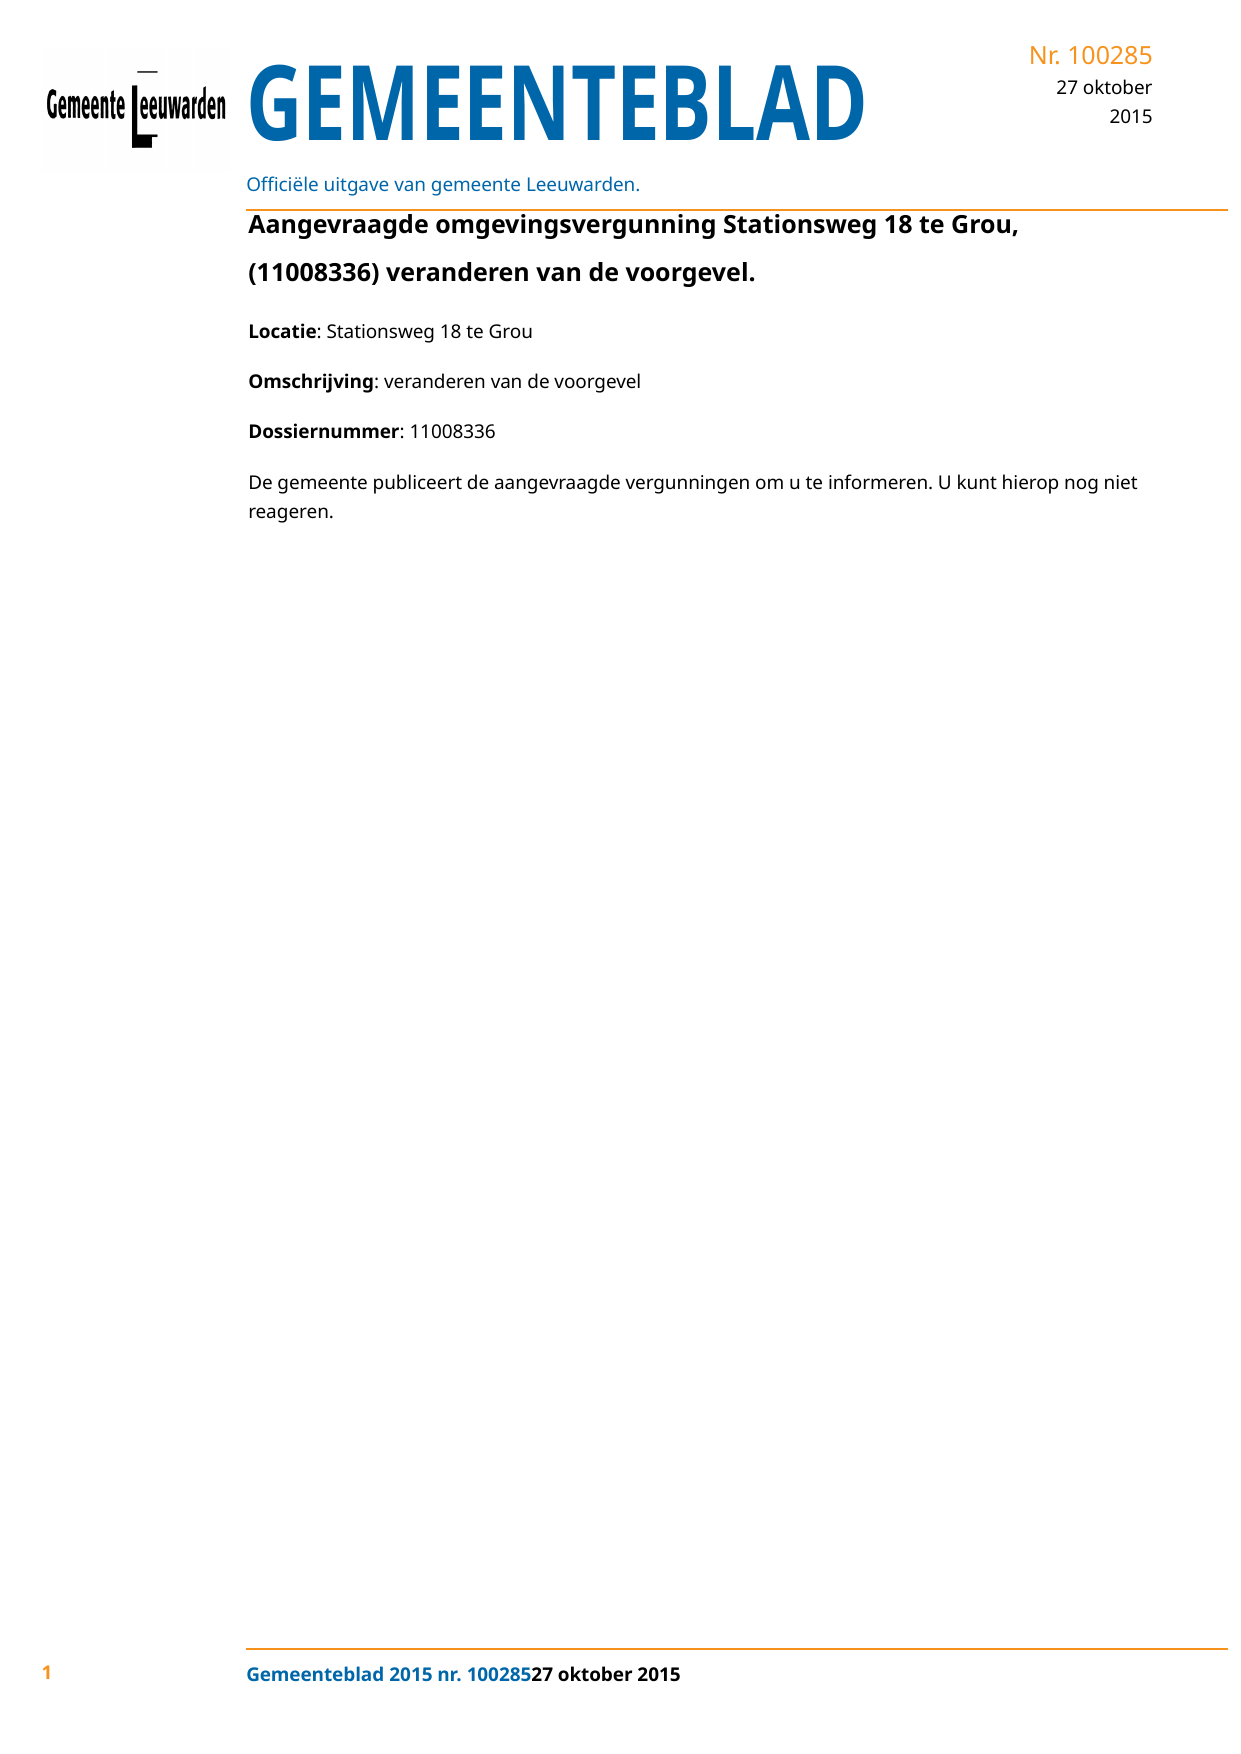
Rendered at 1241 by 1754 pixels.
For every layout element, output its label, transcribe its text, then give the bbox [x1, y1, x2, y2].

picture [41, 47, 231, 172]
text Locatie: Stationsweg 18 te Grou [248, 318, 1152, 344]
text Omschrijving: veranderen van de voorgevel [248, 368, 1152, 394]
text Aangevraagde omgevingsvergunning Stationsweg 18 te Grou, (11008336) veranderen van de voorgevel. [248, 211, 1152, 288]
text Dossiernummer: 11008336 [248, 419, 1152, 444]
text De gemeente publiceert de aangevraagde vergunningen om u te informeren. U kunt hierop nog niet reageren. [248, 469, 1152, 524]
